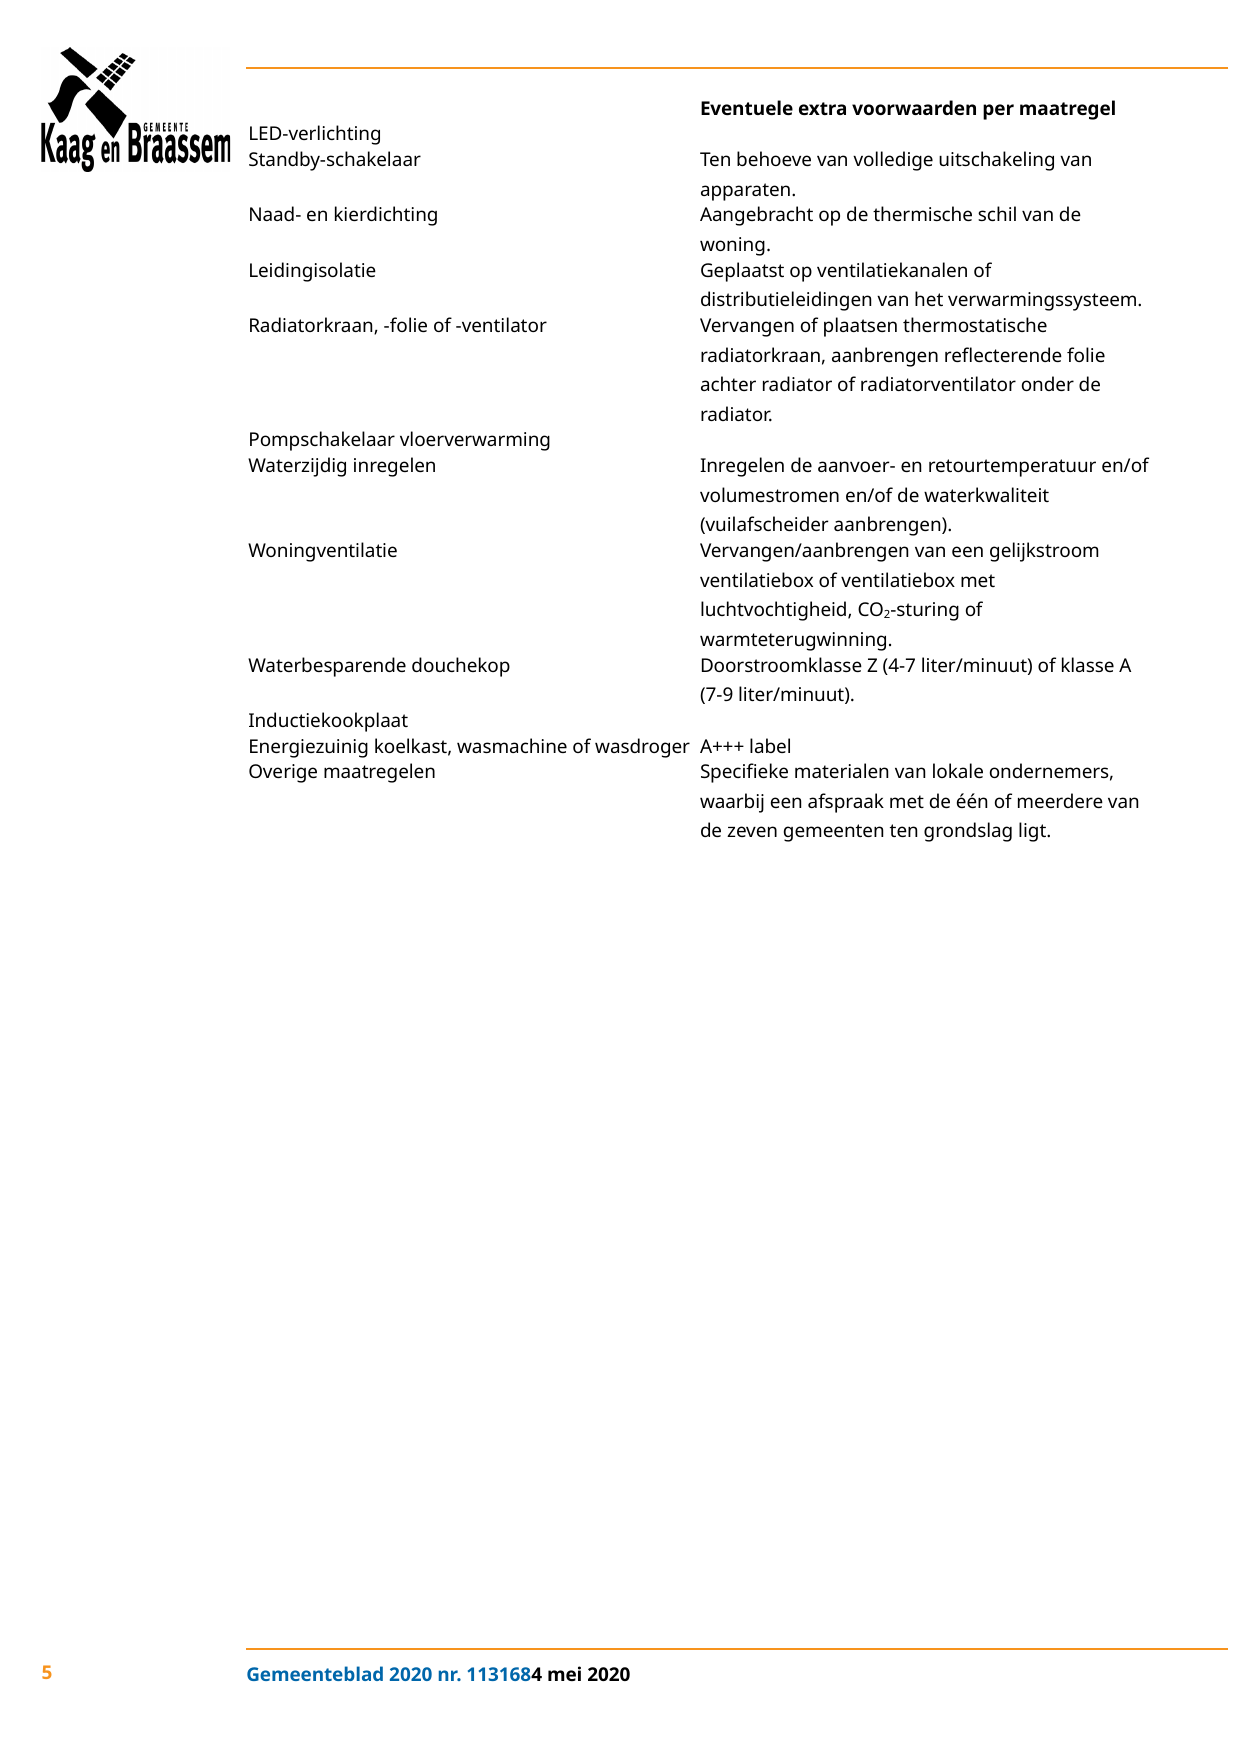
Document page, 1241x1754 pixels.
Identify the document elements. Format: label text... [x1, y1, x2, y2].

table_cell Waterzijdig inregelen [248, 453, 700, 537]
table_cell A+++ label [700, 733, 1152, 758]
table_cell Naad- en kierdichting [248, 202, 700, 257]
table_cell Geplaatst op ventilatiekanalen of distributieleidingen van het verwarmingssysteem. [700, 257, 1152, 312]
table_cell Specifieke materialen van lokale ondernemers, waarbij een afspraak met de één of meerdere van de zeven gemeenten ten grondslag ligt. [700, 759, 1152, 843]
table_cell Inregelen de aanvoer- en retourtemperatuur en/of volumestromen en/of de waterkwaliteit (vuilafscheider aanbrengen). [700, 453, 1152, 537]
table_cell Inductiekookplaat [248, 707, 700, 733]
table_cell Leidingisolatie [248, 257, 700, 312]
table_cell Woningventilatie [248, 537, 700, 652]
table_cell Doorstroomklasse Z (4-7 liter/minuut) of klasse A (7-9 liter/minuut). [700, 652, 1152, 707]
table_cell Radiatorkraan, -folie of -ventilator [248, 312, 700, 427]
table_cell [700, 427, 1152, 452]
table_header Eventuele extra voorwaarden per maatregel [700, 95, 1152, 121]
picture [41, 47, 231, 172]
table_cell Standby-schakelaar [248, 146, 700, 202]
table_cell [700, 121, 1152, 146]
table_cell Aangebracht op de thermische schil van de woning. [700, 202, 1152, 257]
table_cell Pompschakelaar vloerverwarming [248, 427, 700, 452]
table_cell Overige maatregelen [248, 759, 700, 843]
table_header [248, 95, 700, 121]
table_cell Vervangen of plaatsen thermostatische radiatorkraan, aanbrengen reflecterende folie achter radiator of radiatorventilator onder de radiator. [700, 312, 1152, 427]
table_cell [700, 707, 1152, 733]
table_cell Energiezuinig koelkast, wasmachine of wasdroger [248, 733, 700, 758]
table_cell Ten behoeve van volledige uitschakeling van apparaten. [700, 146, 1152, 202]
table_cell LED-verlichting [248, 121, 700, 146]
table_cell Waterbesparende douchekop [248, 652, 700, 707]
table_cell Vervangen/aanbrengen van een gelijkstroom ventilatiebox of ventilatiebox met luchtvochtigheid, CO2-sturing of warmteterugwinning. [700, 537, 1152, 652]
